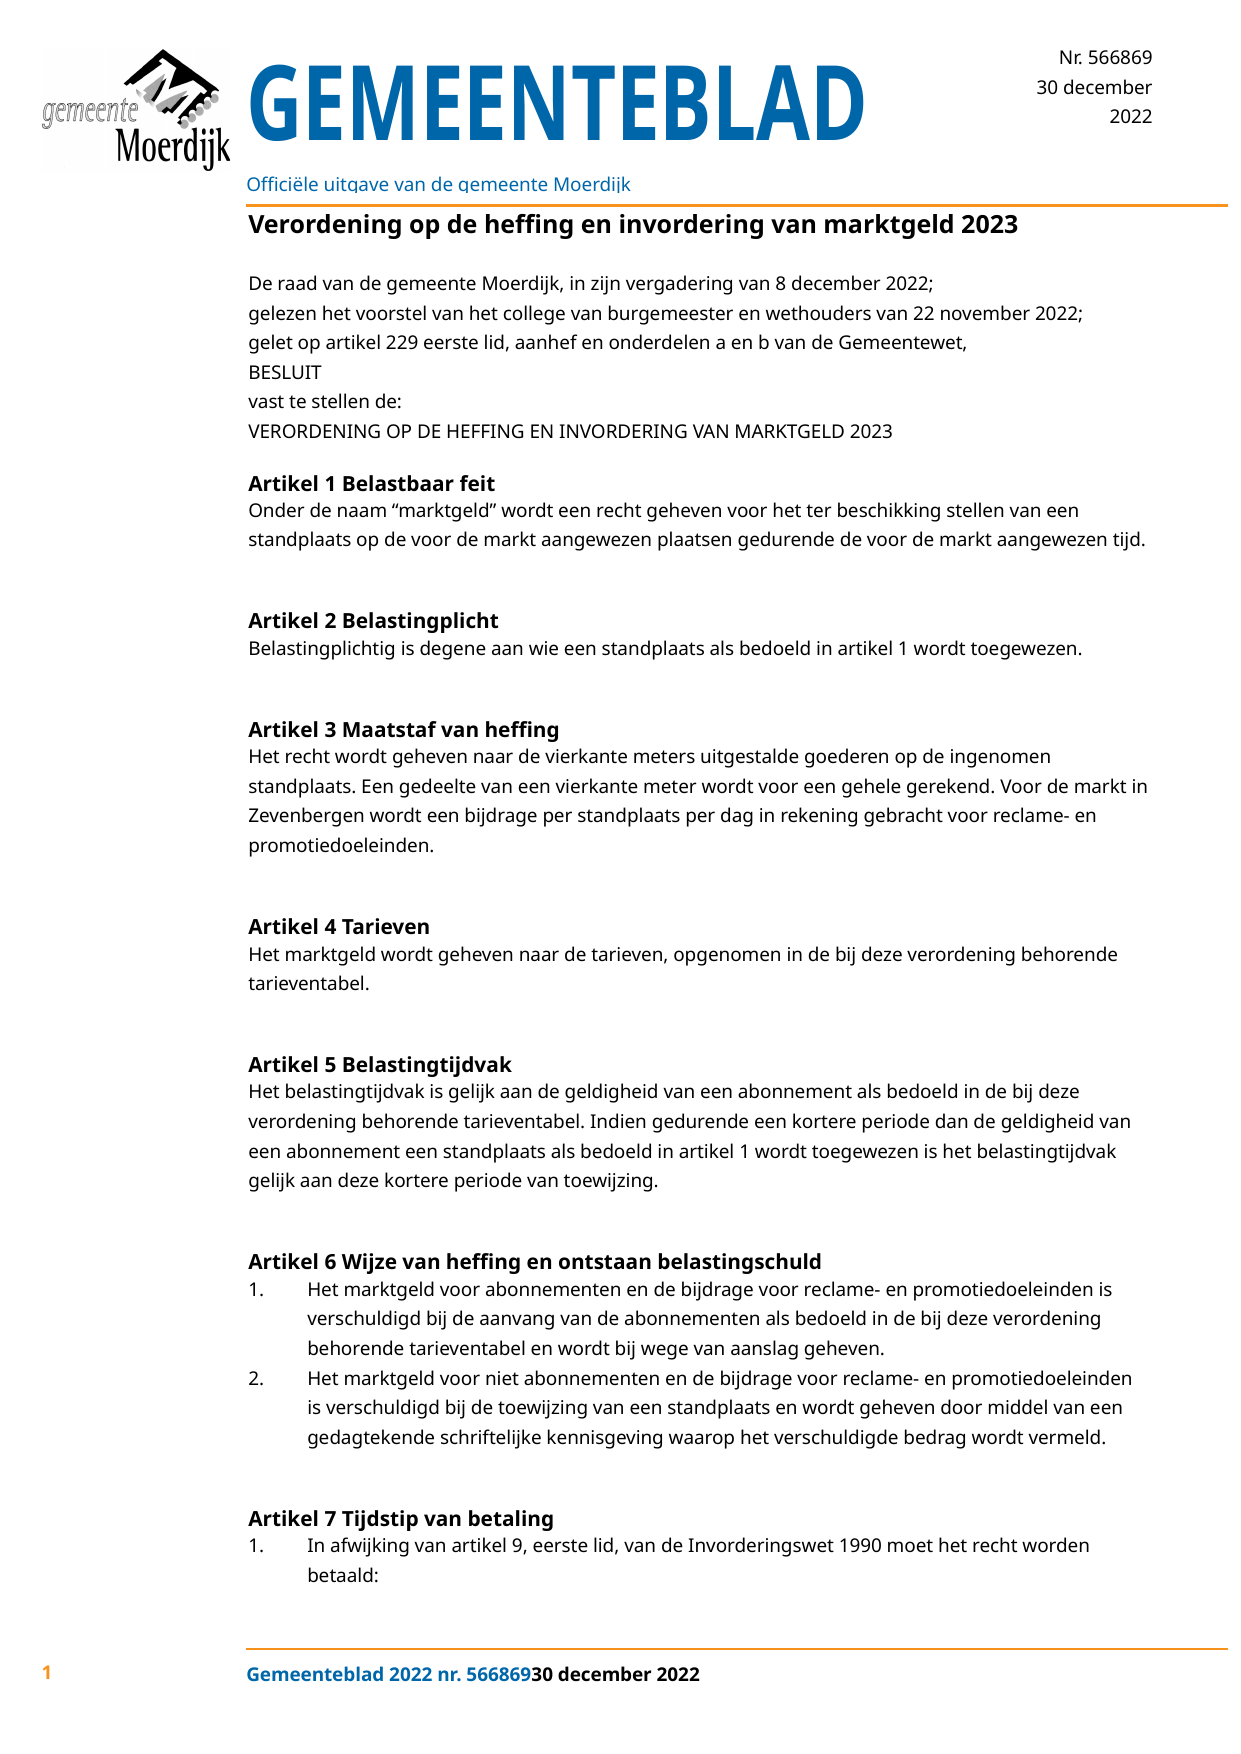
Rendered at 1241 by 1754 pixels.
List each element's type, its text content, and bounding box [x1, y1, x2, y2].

text gelezen het voorstel van het college van burgemeester en wethouders van 22 november 2022; [248, 300, 1152, 326]
text gelet op artikel 229 eerste lid, aanhef en onderdelen a en b van de Gemeentewet, [248, 329, 1152, 355]
text Het marktgeld wordt geheven naar de tarieven, opgenomen in de bij deze verordening behorende tarieventabel. [248, 941, 1152, 996]
text Artikel 5 Belastingtijdvak [248, 1050, 1152, 1079]
text Artikel 6 Wijze van heffing en ontstaan belastingschuld [248, 1247, 1152, 1276]
text VERORDENING OP DE HEFFING EN INVORDERING VAN MARKTGELD 2023 [248, 418, 1152, 444]
text Artikel 4 Tarieven [248, 912, 1152, 941]
list Het marktgeld voor abonnementen en de bijdrage voor reclame- en promotiedoeleinden is verschuldigd bij de aanvang van de abonnementen als bedoeld in de bij deze verordening behorende tarieventabel en wordt bij wege van aanslag geheven. [248, 1276, 1152, 1361]
text Belastingplichtig is degene aan wie een standplaats als bedoeld in artikel 1 wordt toegewezen. [248, 635, 1152, 661]
text Het belastingtijdvak is gelijk aan de geldigheid van een abonnement als bedoeld in de bij deze verordening behorende tarieventabel. Indien gedurende een kortere periode dan de geldigheid van een abonnement een standplaats als bedoeld in artikel 1 wordt toegewezen is het belastingtijdvak gelijk aan deze kortere periode van toewijzing. [248, 1079, 1152, 1193]
text vast te stellen de: [248, 389, 1152, 414]
text Artikel 3 Maatstaf van heffing [248, 715, 1152, 743]
text Artikel 2 Belastingplicht [248, 607, 1152, 635]
text Verordening op de heffing en invordering van marktgeld 2023 [248, 207, 1152, 241]
text BESLUIT [248, 359, 1152, 385]
list Het marktgeld voor niet abonnementen en de bijdrage voor reclame- en promotiedoeleinden is verschuldigd bij de toewijzing van een standplaats en wordt geheven door middel van een gedagtekende schriftelijke kennisgeving waarop het verschuldigde bedrag wordt vermeld. [248, 1365, 1152, 1449]
text Het recht wordt geheven naar de vierkante meters uitgestalde goederen op de ingenomen standplaats. Een gedeelte van een vierkante meter wordt voor een gehele gerekend. Voor de markt in Zevenbergen wordt een bijdrage per standplaats per dag in rekening gebracht voor reclame- en promotiedoeleinden. [248, 743, 1152, 858]
text De raad van de gemeente Moerdijk, in zijn vergadering van 8 december 2022; [248, 270, 1152, 296]
text Artikel 7 Tijdstip van betaling [248, 1504, 1152, 1532]
list In afwijking van artikel 9, eerste lid, van de Invorderingswet 1990 moet het recht worden betaald: [248, 1532, 1152, 1588]
picture [41, 47, 231, 172]
text Onder de naam “marktgeld” wordt een recht geheven voor het ter beschikking stellen van een standplaats op de voor de markt aangewezen plaatsen gedurende de voor de markt aangewezen tijd. [248, 497, 1152, 552]
text Artikel 1 Belastbaar feit [248, 469, 1152, 497]
